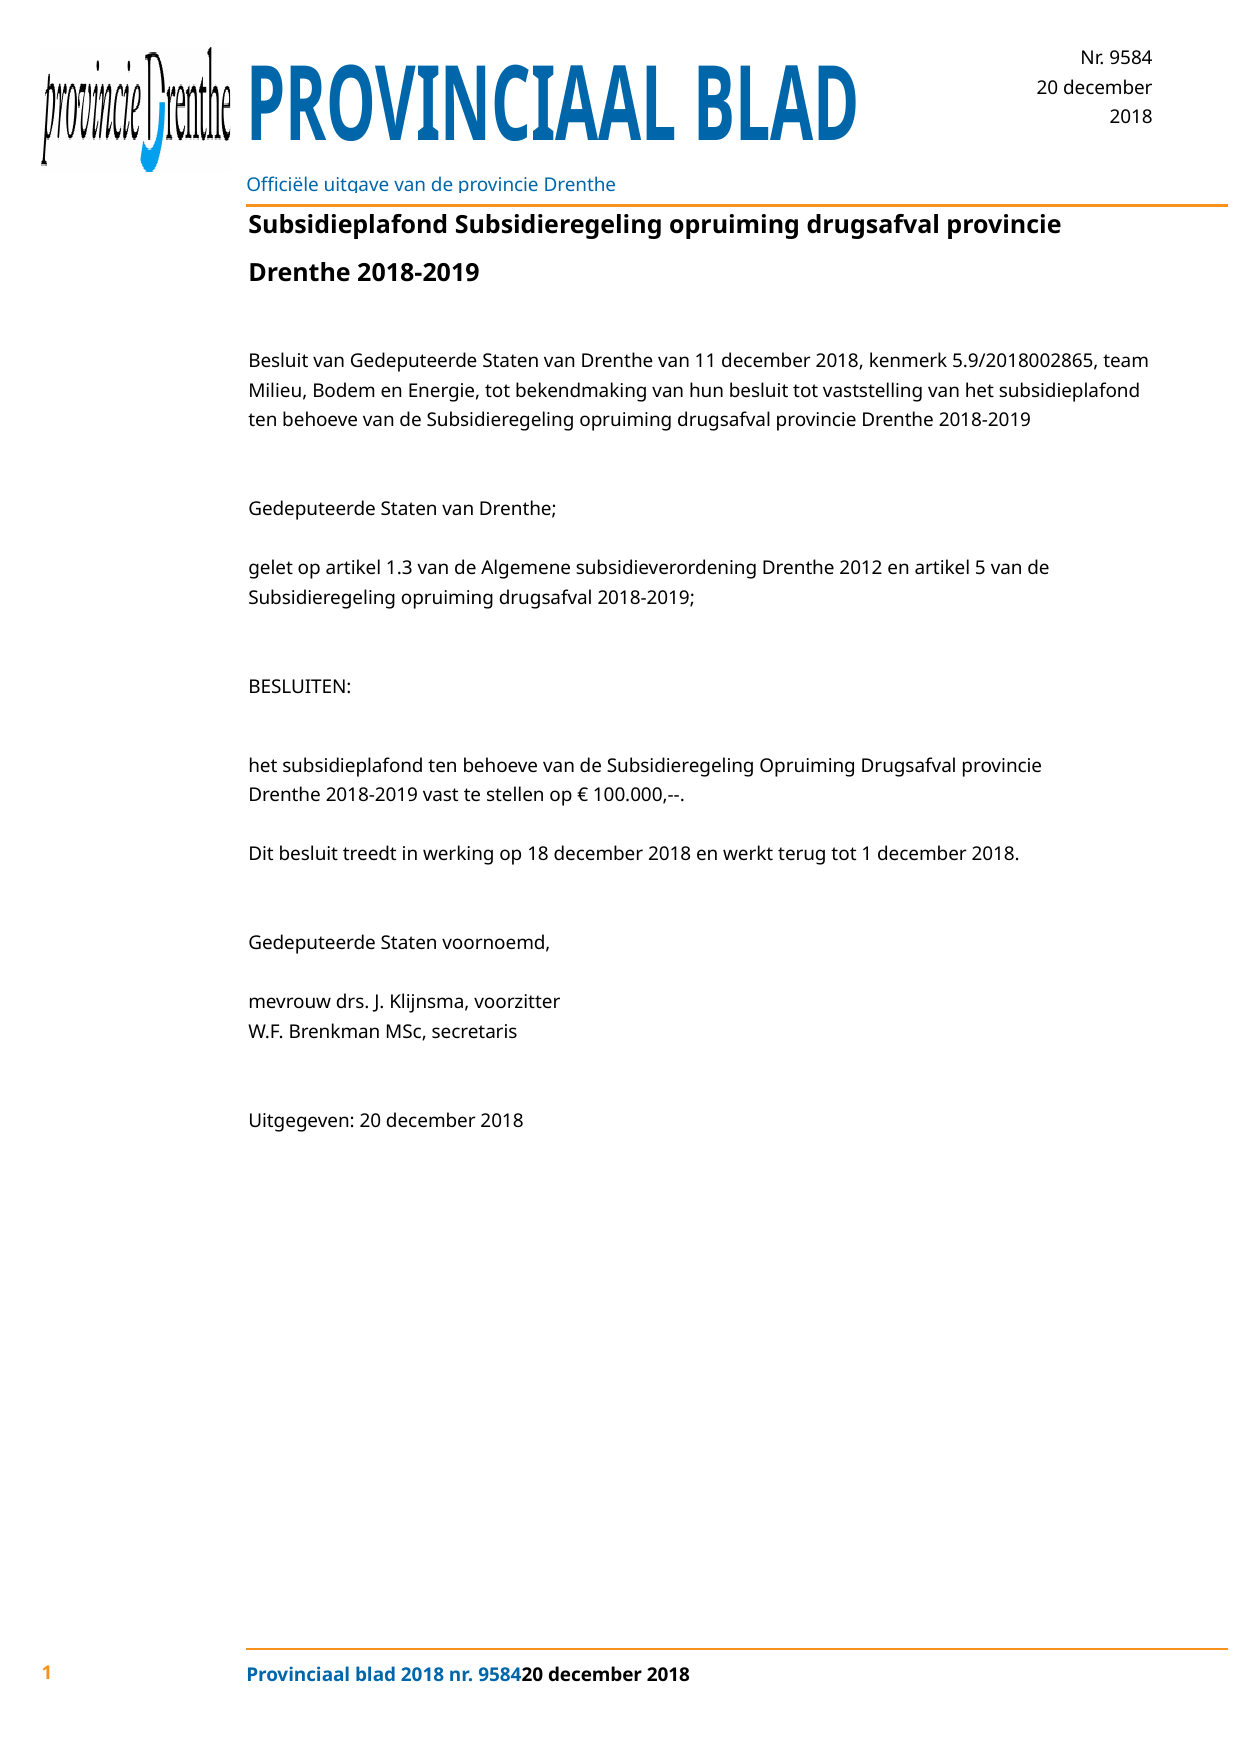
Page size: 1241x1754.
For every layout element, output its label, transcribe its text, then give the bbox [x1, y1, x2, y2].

text mevrouw drs. J. Klijnsma, voorzitter [248, 988, 1152, 1014]
text Besluit van Gedeputeerde Staten van Drenthe van 11 december 2018, kenmerk 5.9/2018002865, team Milieu, Bodem en Energie, tot bekendmaking van hun besluit tot vaststelling van het subsidieplafond ten behoeve van de Subsidieregeling opruiming drugsafval provincie Drenthe 2018-2019 [248, 347, 1152, 432]
text BESLUITEN: [248, 673, 1152, 699]
text Dit besluit treedt in werking op 18 december 2018 en werkt terug tot 1 december 2018. [248, 841, 1152, 866]
text W.F. Brenkman MSc, secretaris [248, 1018, 1152, 1044]
text Subsidieplafond Subsidieregeling opruiming drugsafval provincie Drenthe 2018-2019 [248, 207, 1152, 288]
text Gedeputeerde Staten van Drenthe; [248, 495, 1152, 521]
text Uitgegeven: 20 december 2018 [248, 1107, 1152, 1132]
text gelet op artikel 1.3 van de Algemene subsidieverordening Drenthe 2012 en artikel 5 van de Subsidieregeling opruiming drugsafval 2018-2019; [248, 554, 1152, 610]
picture [41, 47, 231, 172]
text Drenthe 2018-2019 vast te stellen op € 100.000,--. [248, 781, 1152, 807]
text Gedeputeerde Staten voornoemd, [248, 929, 1152, 955]
text het subsidieplafond ten behoeve van de Subsidieregeling Opruiming Drugsafval provincie [248, 752, 1152, 777]
